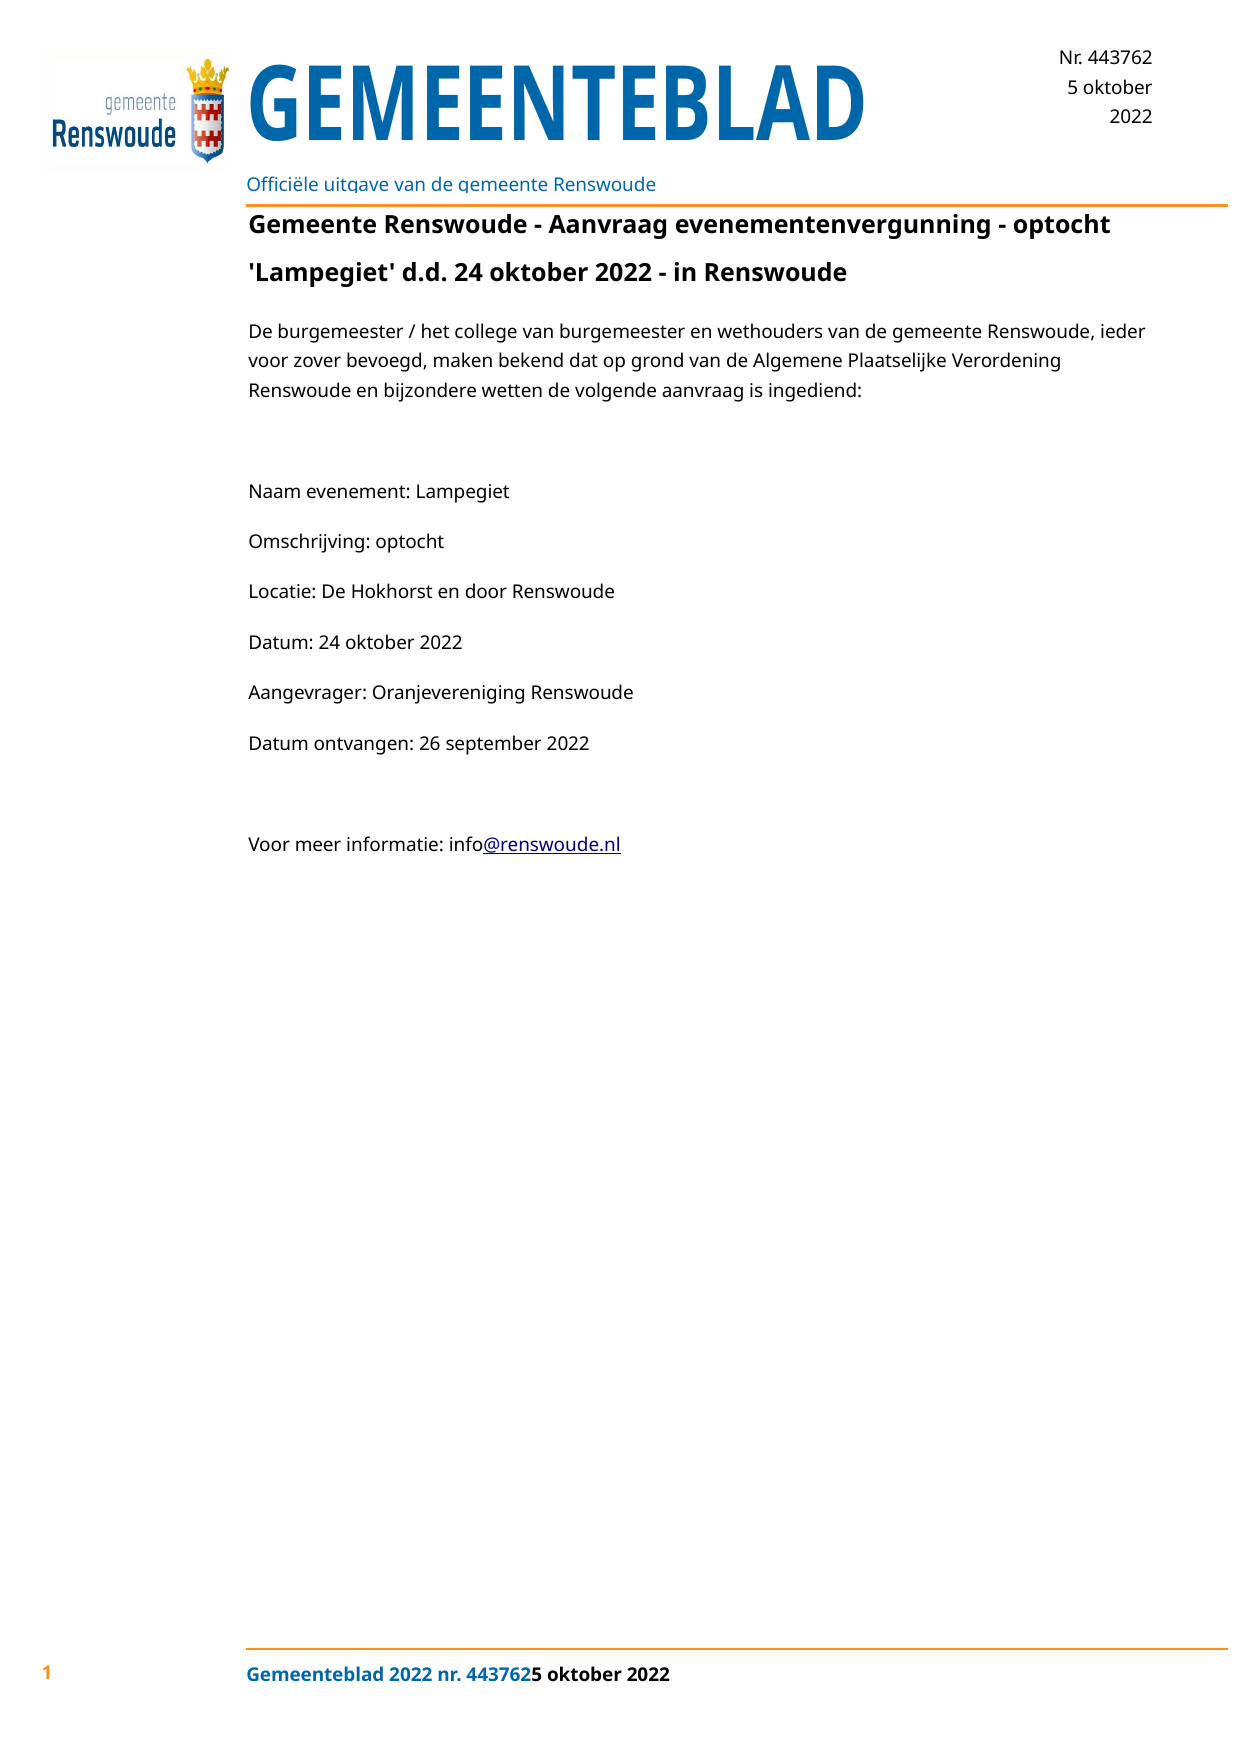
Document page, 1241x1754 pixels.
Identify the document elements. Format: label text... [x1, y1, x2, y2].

text De burgemeester / het college van burgemeester en wethouders van de gemeente Renswoude, ieder voor zover bevoegd, maken bekend dat op grond van de Algemene Plaatselijke Verordening Renswoude en bijzondere wetten de volgende aanvraag is ingediend: [248, 318, 1152, 403]
text Voor meer informatie: info@renswoude.nl [248, 831, 1152, 857]
text Locatie: De Hokhorst en door Renswoude [248, 579, 1152, 604]
text Naam evenement: Lampegiet [248, 478, 1152, 504]
text Gemeente Renswoude - Aanvraag evenementenvergunning - optocht 'Lampegiet' d.d. 24 oktober 2022 - in Renswoude [248, 207, 1152, 288]
text Aangevrager: Oranjevereniging Renswoude [248, 679, 1152, 705]
text Omschrijving: optocht [248, 528, 1152, 554]
text Datum ontvangen: 26 september 2022 [248, 730, 1152, 756]
text Datum: 24 oktober 2022 [248, 629, 1152, 655]
picture [41, 47, 231, 172]
